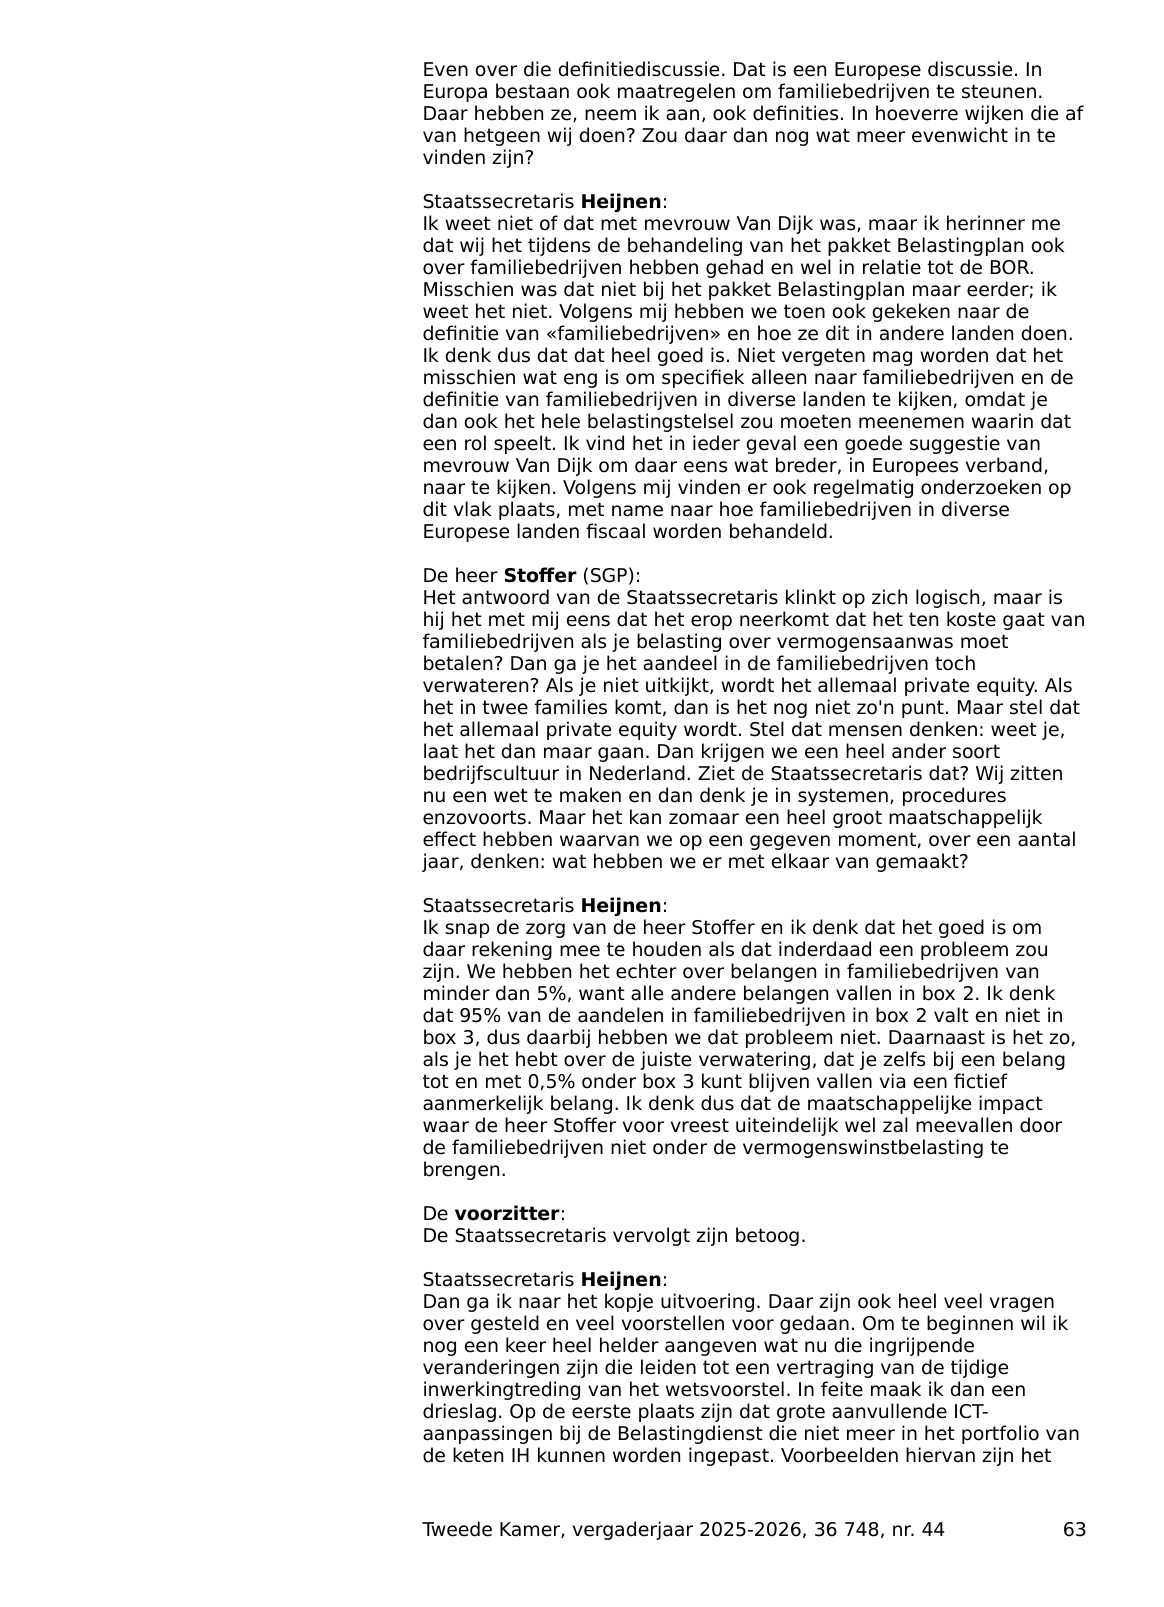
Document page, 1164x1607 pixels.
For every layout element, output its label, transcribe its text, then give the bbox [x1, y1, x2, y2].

text Staatssecretaris Heijnen: [422, 191, 1087, 213]
text Het antwoord van de Staatssecretaris klinkt op zich logisch, maar is hij het met mij eens dat het erop neerkomt dat het ten koste gaat van familiebedrijven als je belasting over vermogensaanwas moet betalen? Dan ga je het aandeel in de familiebedrijven toch verwateren? Als je niet uitkijkt, wordt het allemaal private equity. Als het in twee families komt, dan is het nog niet zo'n punt. Maar stel dat het allemaal private equity wordt. Stel dat mensen denken: weet je, laat het dan maar gaan. Dan krijgen we een heel ander soort bedrijfscultuur in Nederland. Ziet de Staatssecretaris dat? Wij zitten nu een wet te maken en dan denk je in systemen, procedures enzovoorts. Maar het kan zomaar een heel groot maatschappelijk effect hebben waarvan we op een gegeven moment, over een aantal jaar, denken: wat hebben we er met elkaar van gemaakt? [422, 587, 1087, 873]
text De Staatssecretaris vervolgt zijn betoog. [422, 1225, 1087, 1247]
text De voorzitter: [422, 1203, 1087, 1225]
text Ik snap de zorg van de heer Stoffer en ik denk dat het goed is om daar rekening mee te houden als dat inderdaad een probleem zou zijn. We hebben het echter over belangen in familiebedrijven van minder dan 5%, want alle andere belangen vallen in box 2. Ik denk dat 95% van de aandelen in familiebedrijven in box 2 valt en niet in box 3, dus daarbij hebben we dat probleem niet. Daarnaast is het zo, als je het hebt over de juiste verwatering, dat je zelfs bij een belang tot en met 0,5% onder box 3 kunt blijven vallen via een fictief aanmerkelijk belang. Ik denk dus dat de maatschappelijke impact waar de heer Stoffer voor vreest uiteindelijk wel zal meevallen door de familiebedrijven niet onder de vermogenswinstbelasting te brengen. [422, 917, 1087, 1181]
text Even over die definitiediscussie. Dat is een Europese discussie. In Europa bestaan ook maatregelen om familiebedrijven te steunen. Daar hebben ze, neem ik aan, ook definities. In hoeverre wijken die af van hetgeen wij doen? Zou daar dan nog wat meer evenwicht in te vinden zijn? [422, 59, 1087, 169]
text Staatssecretaris Heijnen: [422, 1269, 1087, 1291]
text Dan ga ik naar het kopje uitvoering. Daar zijn ook heel veel vragen over gesteld en veel voorstellen voor gedaan. Om te beginnen wil ik nog een keer heel helder aangeven wat nu die ingrijpende veranderingen zijn die leiden tot een vertraging van de tijdige inwerkingtreding van het wetsvoorstel. In feite maak ik dan een drieslag. Op de eerste plaats zijn dat grote aanvullende ICT-aanpassingen bij de Belastingdienst die niet meer in het portfolio van de keten IH kunnen worden ingepast. Voorbeelden hiervan zijn het [422, 1291, 1087, 1467]
text De heer Stoffer (SGP): [422, 565, 1087, 587]
text Staatssecretaris Heijnen: [422, 895, 1087, 917]
text Ik weet niet of dat met mevrouw Van Dijk was, maar ik herinner me dat wij het tijdens de behandeling van het pakket Belastingplan ook over familiebedrijven hebben gehad en wel in relatie tot de BOR. Misschien was dat niet bij het pakket Belastingplan maar eerder; ik weet het niet. Volgens mij hebben we toen ook gekeken naar de definitie van «familiebedrijven» en hoe ze dit in andere landen doen. Ik denk dus dat dat heel goed is. Niet vergeten mag worden dat het misschien wat eng is om specifiek alleen naar familiebedrijven en de definitie van familiebedrijven in diverse landen te kijken, omdat je dan ook het hele belastingstelsel zou moeten meenemen waarin dat een rol speelt. Ik vind het in ieder geval een goede suggestie van mevrouw Van Dijk om daar eens wat breder, in Europees verband, naar te kijken. Volgens mij vinden er ook regelmatig onderzoeken op dit vlak plaats, met name naar hoe familiebedrijven in diverse Europese landen fiscaal worden behandeld. [422, 213, 1087, 543]
